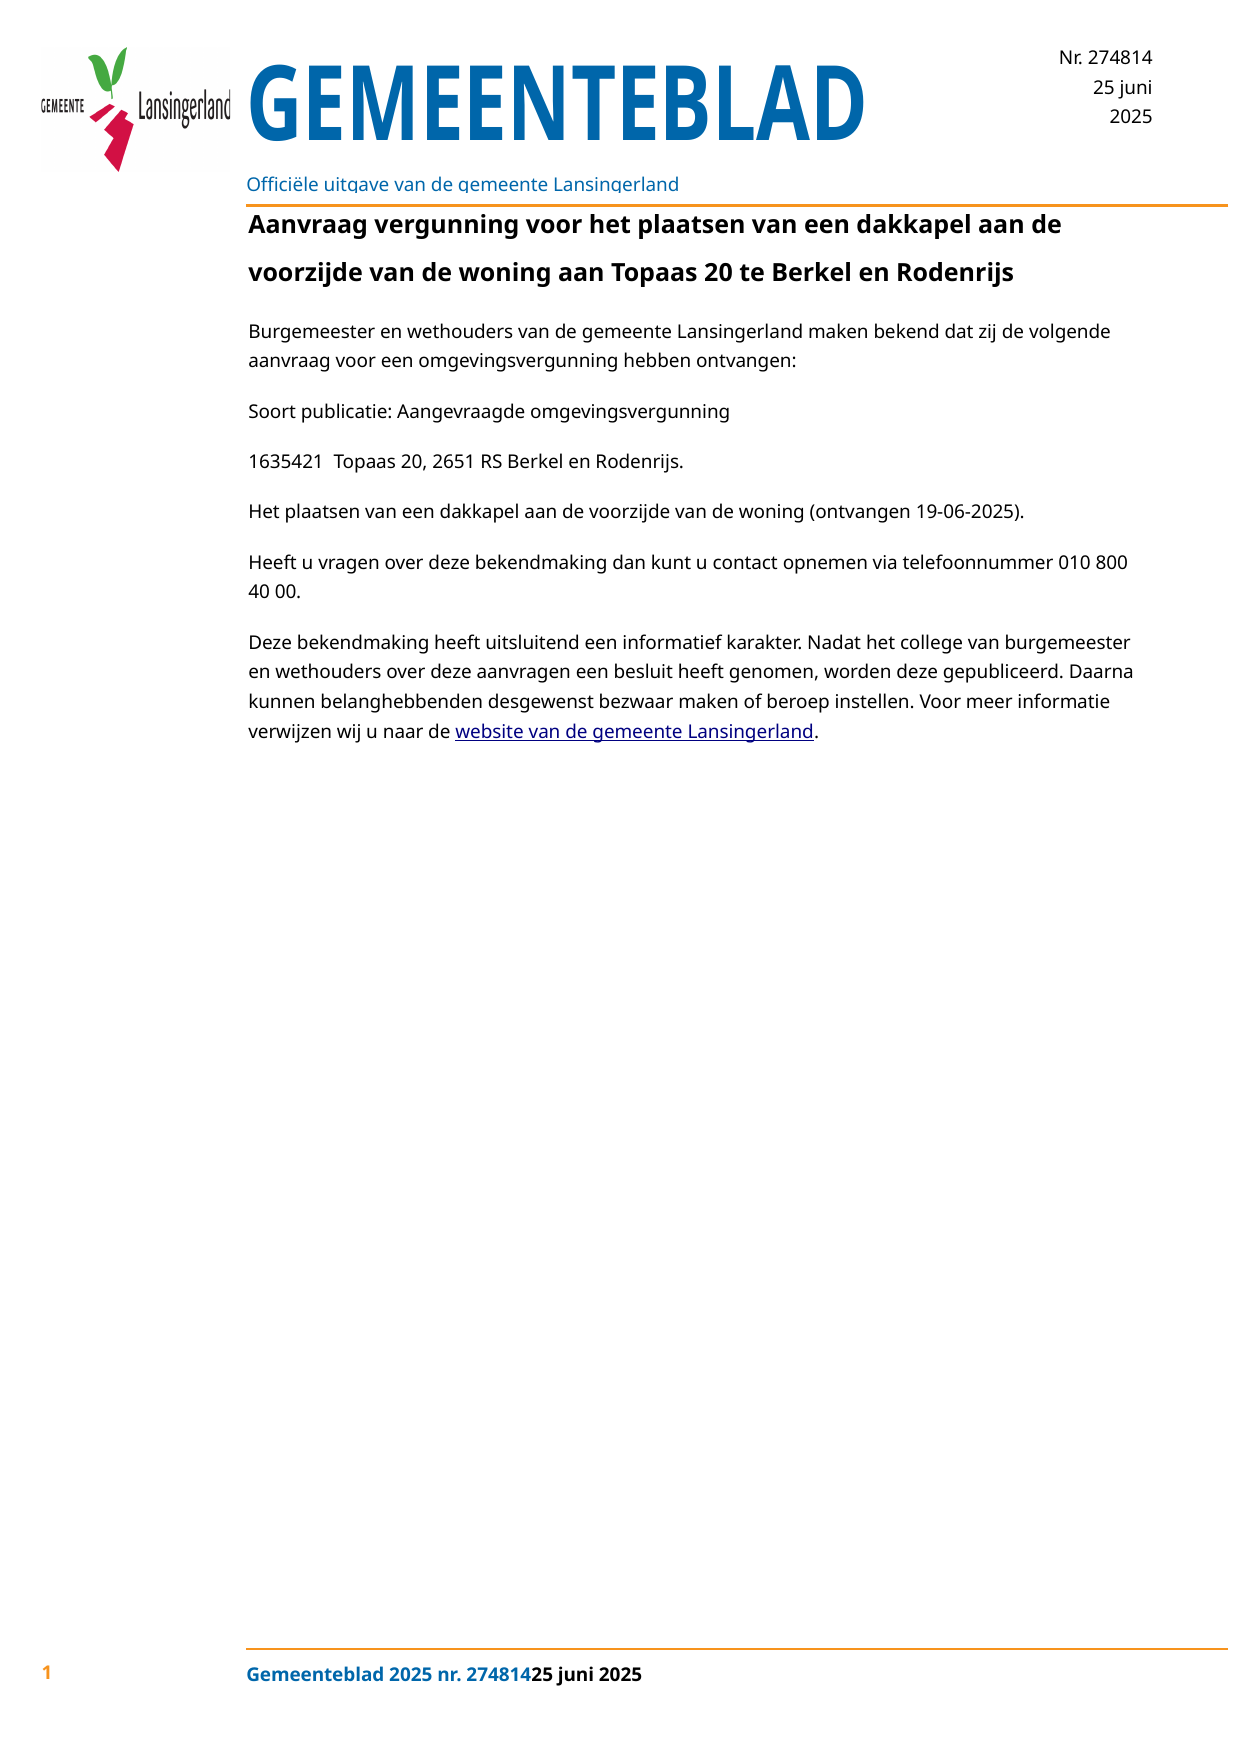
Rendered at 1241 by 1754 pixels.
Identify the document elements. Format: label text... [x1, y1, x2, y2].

text Soort publicatie: Aangevraagde omgevingsvergunning [248, 398, 1152, 424]
picture [41, 47, 231, 172]
text Deze bekendmaking heeft uitsluitend een informatief karakter. Nadat het college van burgemeester en wethouders over deze aanvragen een besluit heeft genomen, worden deze gepubliceerd. Daarna kunnen belanghebbenden desgewenst bezwaar maken of beroep instellen. Voor meer informatie verwijzen wij u naar de website van de gemeente Lansingerland. [248, 629, 1152, 744]
text 1635421 Topaas 20, 2651 RS Berkel en Rodenrijs. [248, 448, 1152, 474]
text Aanvraag vergunning voor het plaatsen van een dakkapel aan de voorzijde van de woning aan Topaas 20 te Berkel en Rodenrijs [248, 207, 1152, 288]
text Burgemeester en wethouders van de gemeente Lansingerland maken bekend dat zij de volgende aanvraag voor een omgevingsvergunning hebben ontvangen: [248, 318, 1152, 373]
text Heeft u vragen over deze bekendmaking dan kunt u contact opnemen via telefoonnummer 010 800 40 00. [248, 549, 1152, 604]
text Het plaatsen van een dakkapel aan de voorzijde van de woning (ontvangen 19-06-2025). [248, 499, 1152, 524]
